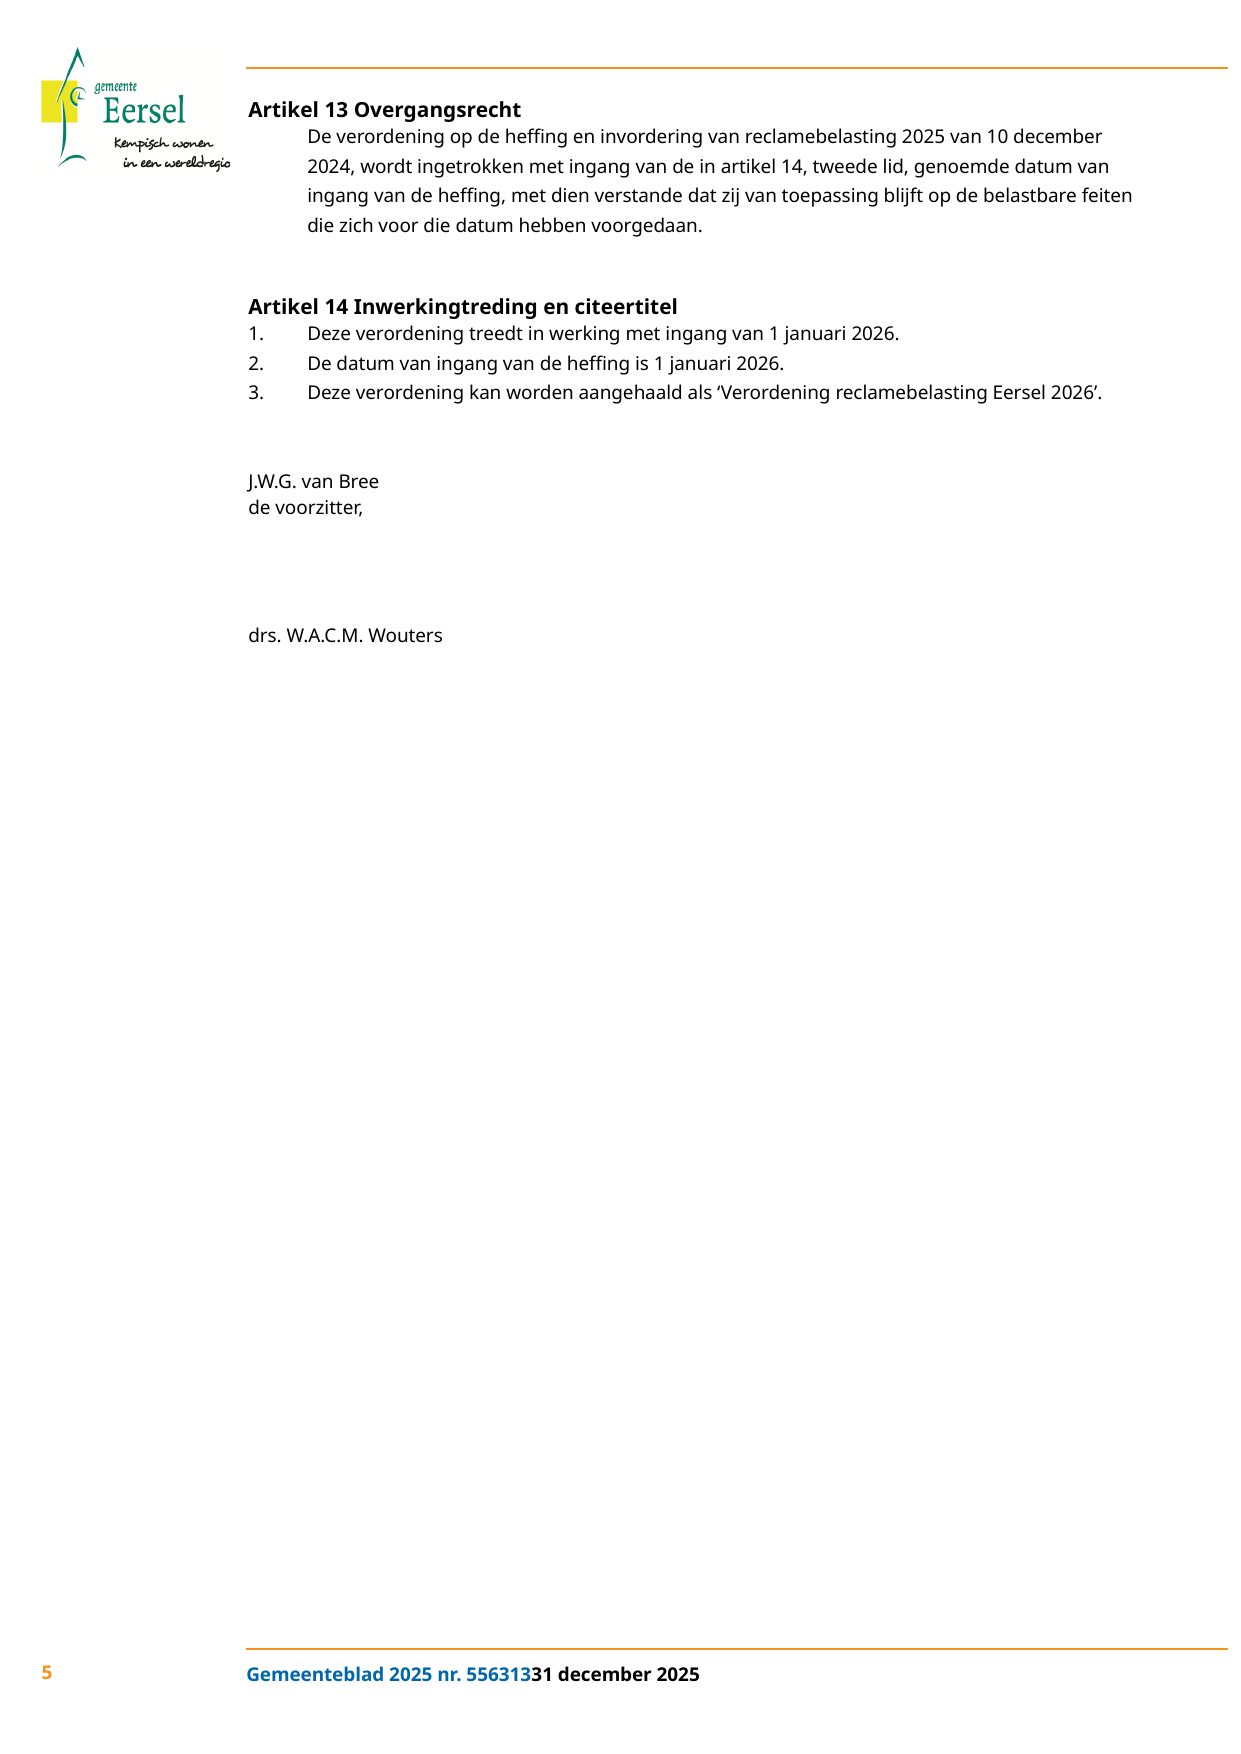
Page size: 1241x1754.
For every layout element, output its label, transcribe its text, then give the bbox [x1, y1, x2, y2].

picture [41, 47, 231, 172]
text Artikel 13 Overgangsrecht [248, 95, 1152, 123]
text Artikel 14 Inwerkingtreding en citeertitel [248, 292, 1152, 320]
list De verordening op de heffing en invordering van reclamebelasting 2025 van 10 december 2024, wordt ingetrokken met ingang van de in artikel 14, tweede lid, genoemde datum van ingang van de heffing, met dien verstande dat zij van toepassing blijft op de belastbare feiten die zich voor die datum hebben voorgedaan. [248, 123, 1152, 238]
list De datum van ingang van de heffing is 1 januari 2026. [248, 350, 1152, 376]
text drs. W.A.C.M. Wouters [248, 623, 1152, 648]
list Deze verordening kan worden aangehaald als ‘Verordening reclamebelasting Eersel 2026’. [248, 379, 1152, 405]
list Deze verordening treedt in werking met ingang van 1 januari 2026. [248, 320, 1152, 346]
text J.W.G. van Bree [248, 468, 1152, 494]
text de voorzitter, [248, 494, 1152, 520]
